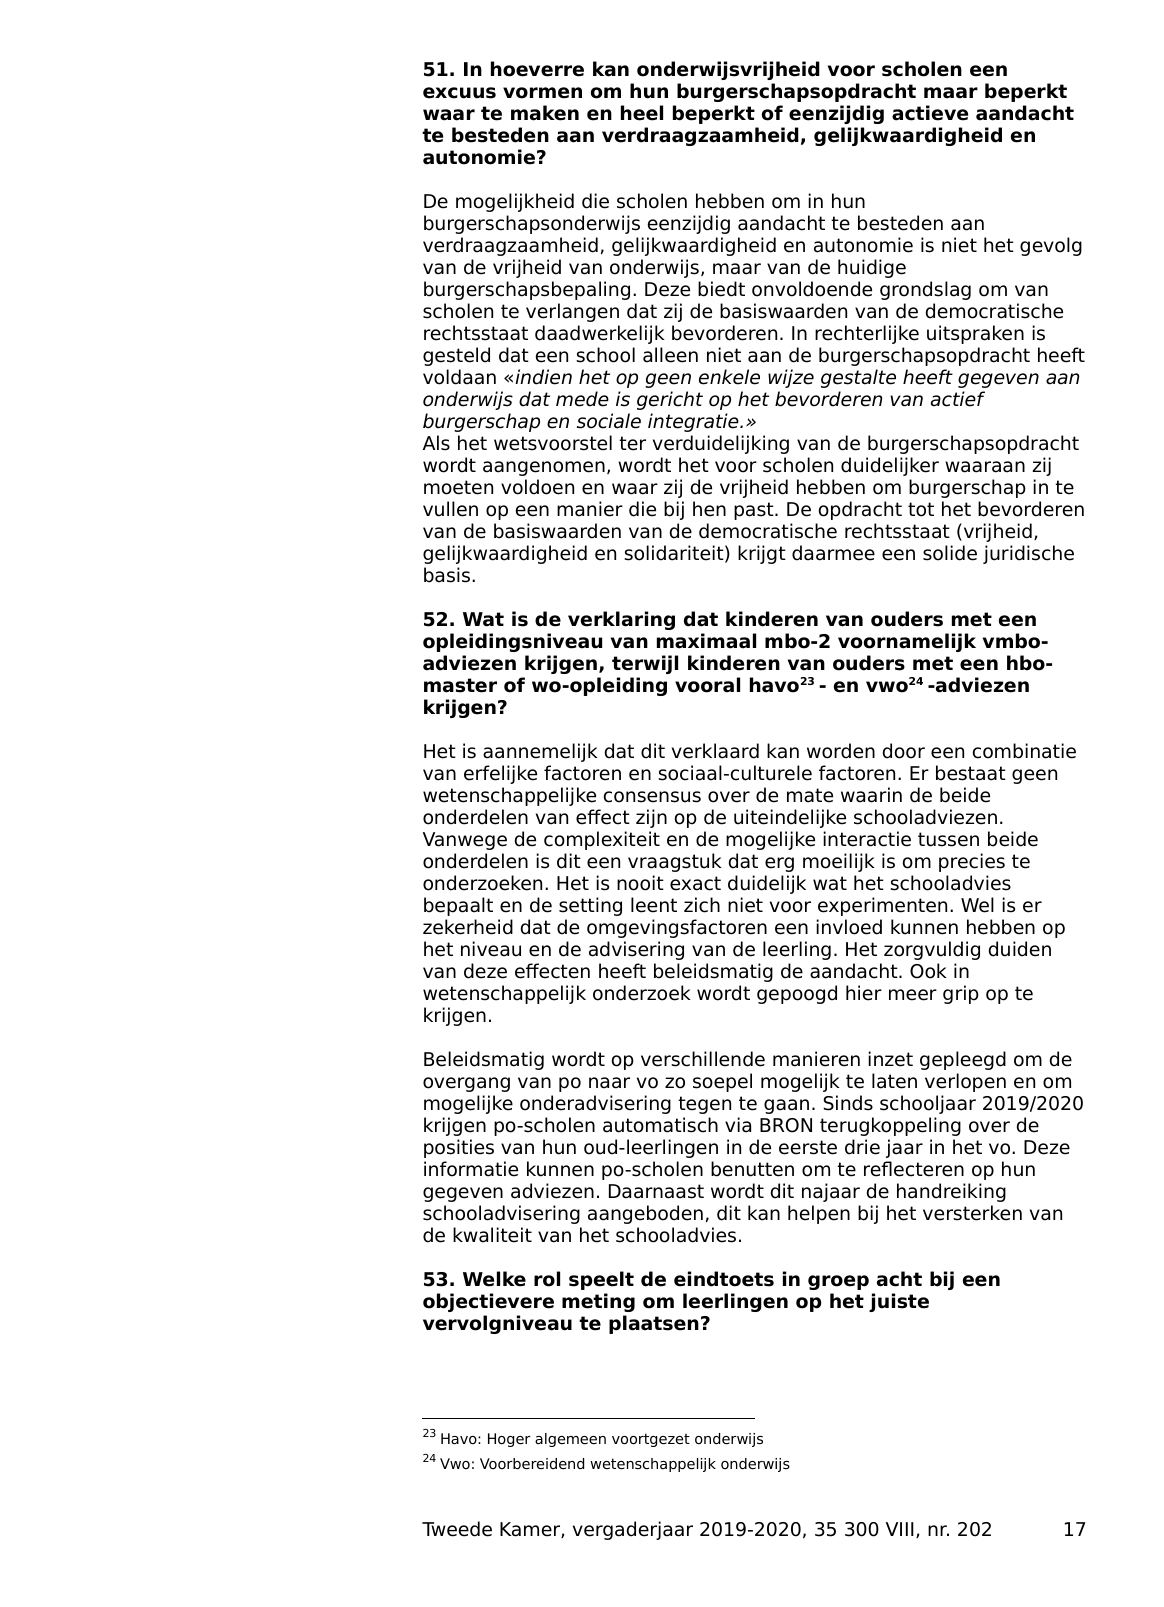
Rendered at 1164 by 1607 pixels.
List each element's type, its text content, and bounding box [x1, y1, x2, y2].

text Vwo: Voorbereidend wetenschappelijk onderwijs [422, 1452, 1087, 1474]
text De mogelijkheid die scholen hebben om in hun burgerschapsonderwijs eenzijdig aandacht te besteden aan verdraagzaamheid, gelijkwaardigheid en autonomie is niet het gevolg van de vrijheid van onderwijs, maar van de huidige burgerschapsbepaling. Deze biedt onvoldoende grondslag om van scholen te verlangen dat zij de basiswaarden van de democratische rechtsstaat daadwerkelijk bevorderen. In rechterlijke uitspraken is gesteld dat een school alleen niet aan de burgerschapsopdracht heeft voldaan «indien het op geen enkele wijze gestalte heeft gegeven aan onderwijs dat mede is gericht op het bevorderen van actief burgerschap en sociale integratie.» [422, 191, 1087, 433]
text Als het wetsvoorstel ter verduidelijking van de burgerschapsopdracht wordt aangenomen, wordt het voor scholen duidelijker waaraan zij moeten voldoen en waar zij de vrijheid hebben om burgerschap in te vullen op een manier die bij hen past. De opdracht tot het bevorderen van de basiswaarden van de democratische rechtsstaat (vrijheid, gelijkwaardigheid en solidariteit) krijgt daarmee een solide juridische basis. [422, 433, 1087, 587]
text 53. Welke rol speelt de eindtoets in groep acht bij een objectievere meting om leerlingen op het juiste vervolgniveau te plaatsen? [422, 1269, 1087, 1335]
text Beleidsmatig wordt op verschillende manieren inzet gepleegd om de overgang van po naar vo zo soepel mogelijk te laten verlopen en om mogelijke onderadvisering tegen te gaan. Sinds schooljaar 2019/2020 krijgen po-scholen automatisch via BRON terugkoppeling over de posities van hun oud-leerlingen in de eerste drie jaar in het vo. Deze informatie kunnen po-scholen benutten om te reflecteren op hun gegeven adviezen. Daarnaast wordt dit najaar de handreiking schooladvisering aangeboden, dit kan helpen bij het versterken van de kwaliteit van het schooladvies. [422, 1049, 1087, 1247]
text Het is aannemelijk dat dit verklaard kan worden door een combinatie van erfelijke factoren en sociaal-culturele factoren. Er bestaat geen wetenschappelijke consensus over de mate waarin de beide onderdelen van effect zijn op de uiteindelijke schooladviezen. Vanwege de complexiteit en de mogelijke interactie tussen beide onderdelen is dit een vraagstuk dat erg moeilijk is om precies te onderzoeken. Het is nooit exact duidelijk wat het schooladvies bepaalt en de setting leent zich niet voor experimenten. Wel is er zekerheid dat de omgevingsfactoren een invloed kunnen hebben op het niveau en de advisering van de leerling. Het zorgvuldig duiden van deze effecten heeft beleidsmatig de aandacht. Ook in wetenschappelijk onderzoek wordt gepoogd hier meer grip op te krijgen. [422, 741, 1087, 1027]
text Havo: Hoger algemeen voortgezet onderwijs [422, 1427, 1087, 1449]
text 52. Wat is de verklaring dat kinderen van ouders met een opleidingsniveau van maximaal mbo-2 voornamelijk vmbo-adviezen krijgen, terwijl kinderen van ouders met een hbo-master of wo-opleiding vooral havo- en vwo-adviezen krijgen? [422, 609, 1087, 719]
text 51. In hoeverre kan onderwijsvrijheid voor scholen een excuus vormen om hun burgerschapsopdracht maar beperkt waar te maken en heel beperkt of eenzijdig actieve aandacht te besteden aan verdraagzaamheid, gelijkwaardigheid en autonomie? [422, 59, 1087, 169]
